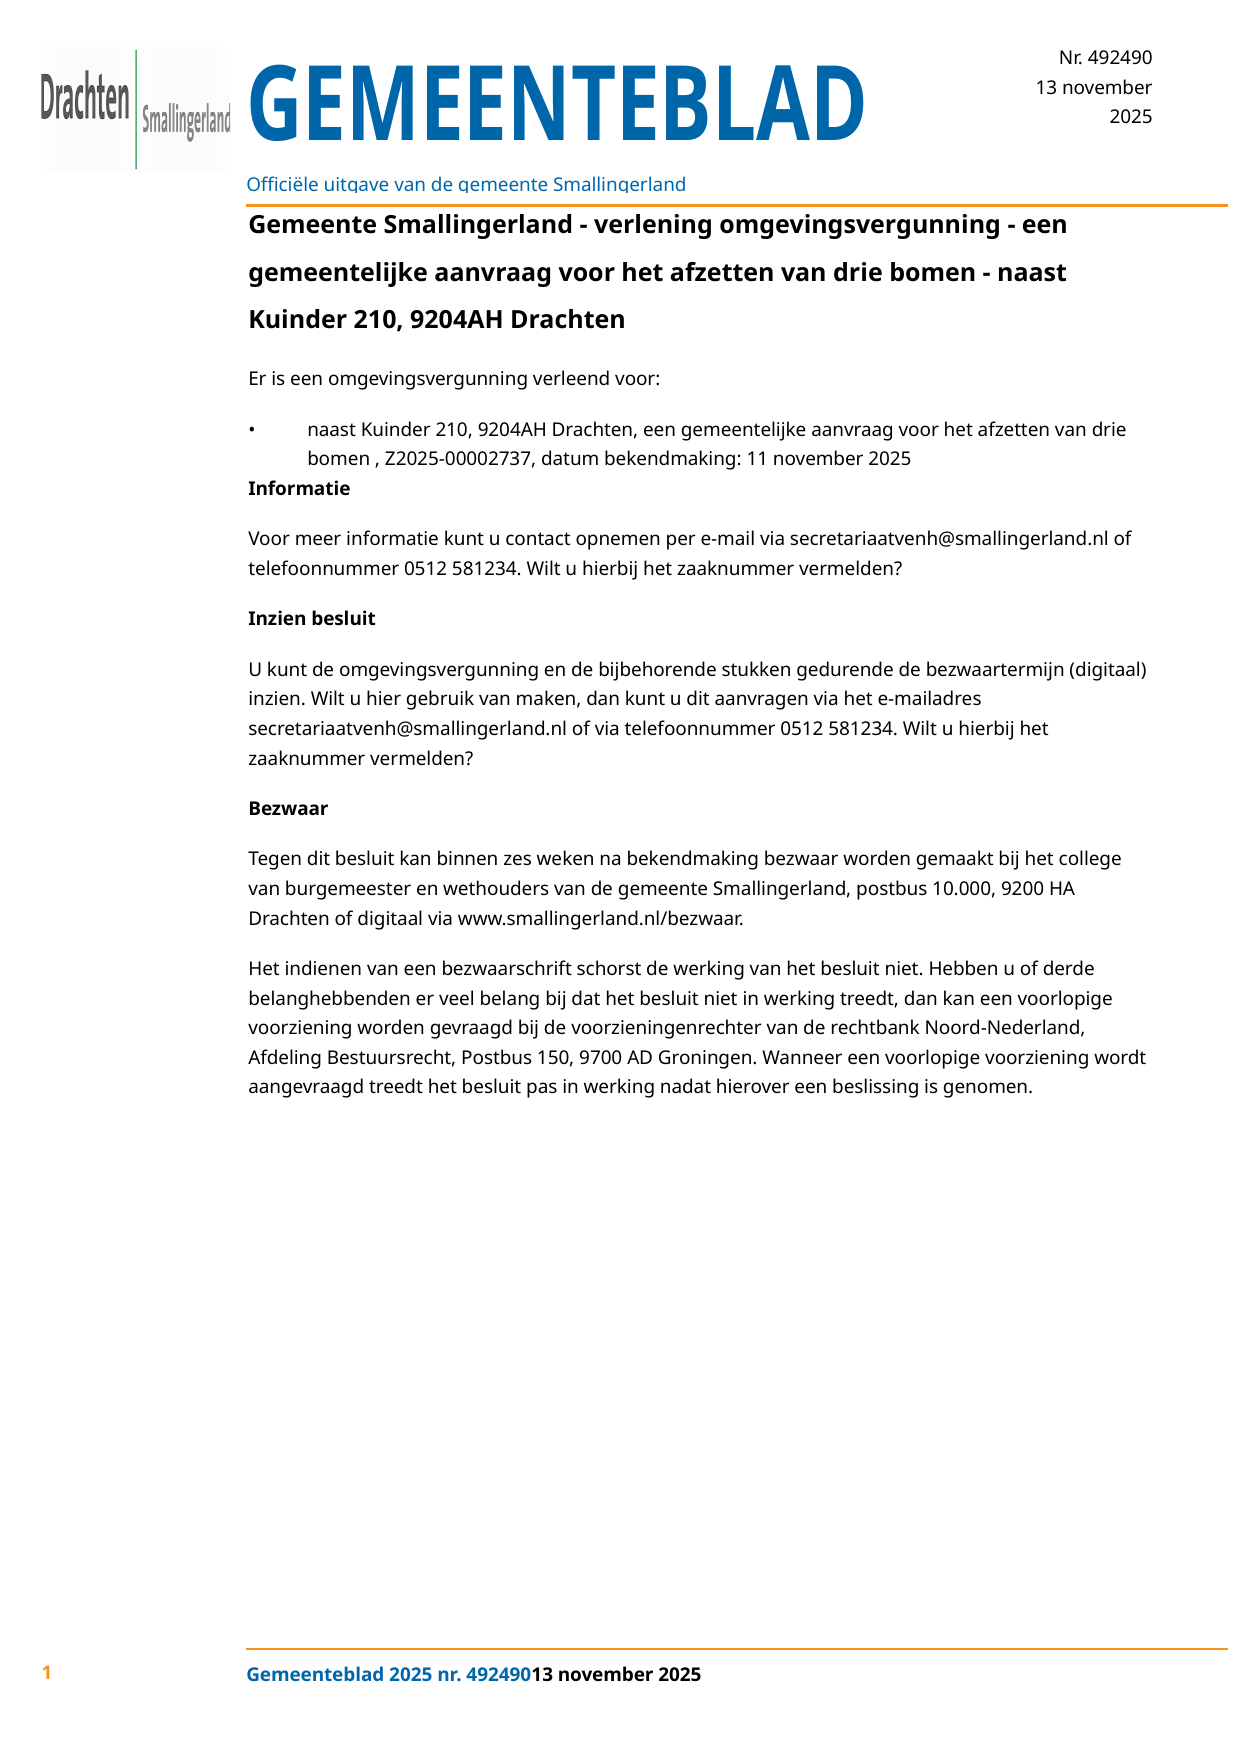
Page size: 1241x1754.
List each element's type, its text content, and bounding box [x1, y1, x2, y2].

text U kunt de omgevingsvergunning en de bijbehorende stukken gedurende de bezwaartermijn (digitaal) inzien. Wilt u hier gebruik van maken, dan kunt u dit aanvragen via het e-mailadres secretariaatvenh@smallingerland.nl of via telefoonnummer 0512 581234. Wilt u hierbij het zaaknummer vermelden? [248, 656, 1152, 770]
text Het indienen van een bezwaarschrift schorst de werking van het besluit niet. Hebben u of derde belanghebbenden er veel belang bij dat het besluit niet in werking treedt, dan kan een voorlopige voorziening worden gevraagd bij de voorzieningenrechter van de rechtbank Noord-Nederland, Afdeling Bestuursrecht, Postbus 150, 9700 AD Groningen. Wanneer een voorlopige voorziening wordt aangevraagd treedt het besluit pas in werking nadat hierover een beslissing is genomen. [248, 955, 1152, 1099]
text Voor meer informatie kunt u contact opnemen per e-mail via secretariaatvenh@smallingerland.nl of telefoonnummer 0512 581234. Wilt u hierbij het zaaknummer vermelden? [248, 526, 1152, 581]
text Informatie [248, 475, 1152, 501]
text Er is een omgevingsvergunning verleend voor: [248, 366, 1152, 391]
text Inzien besluit [248, 606, 1152, 631]
text Tegen dit besluit kan binnen zes weken na bekendmaking bezwaar worden gemaakt bij het college van burgemeester en wethouders van de gemeente Smallingerland, postbus 10.000, 9200 HA Drachten of digitaal via www.smallingerland.nl/bezwaar. [248, 846, 1152, 930]
text Gemeente Smallingerland - verlening omgevingsvergunning - een gemeentelijke aanvraag voor het afzetten van drie bomen - naast Kuinder 210, 9204AH Drachten [248, 207, 1152, 336]
picture [41, 47, 231, 172]
text Bezwaar [248, 795, 1152, 821]
list naast Kuinder 210, 9204AH Drachten, een gemeentelijke aanvraag voor het afzetten van drie bomen , Z2025-00002737, datum bekendmaking: 11 november 2025 [248, 416, 1152, 471]
